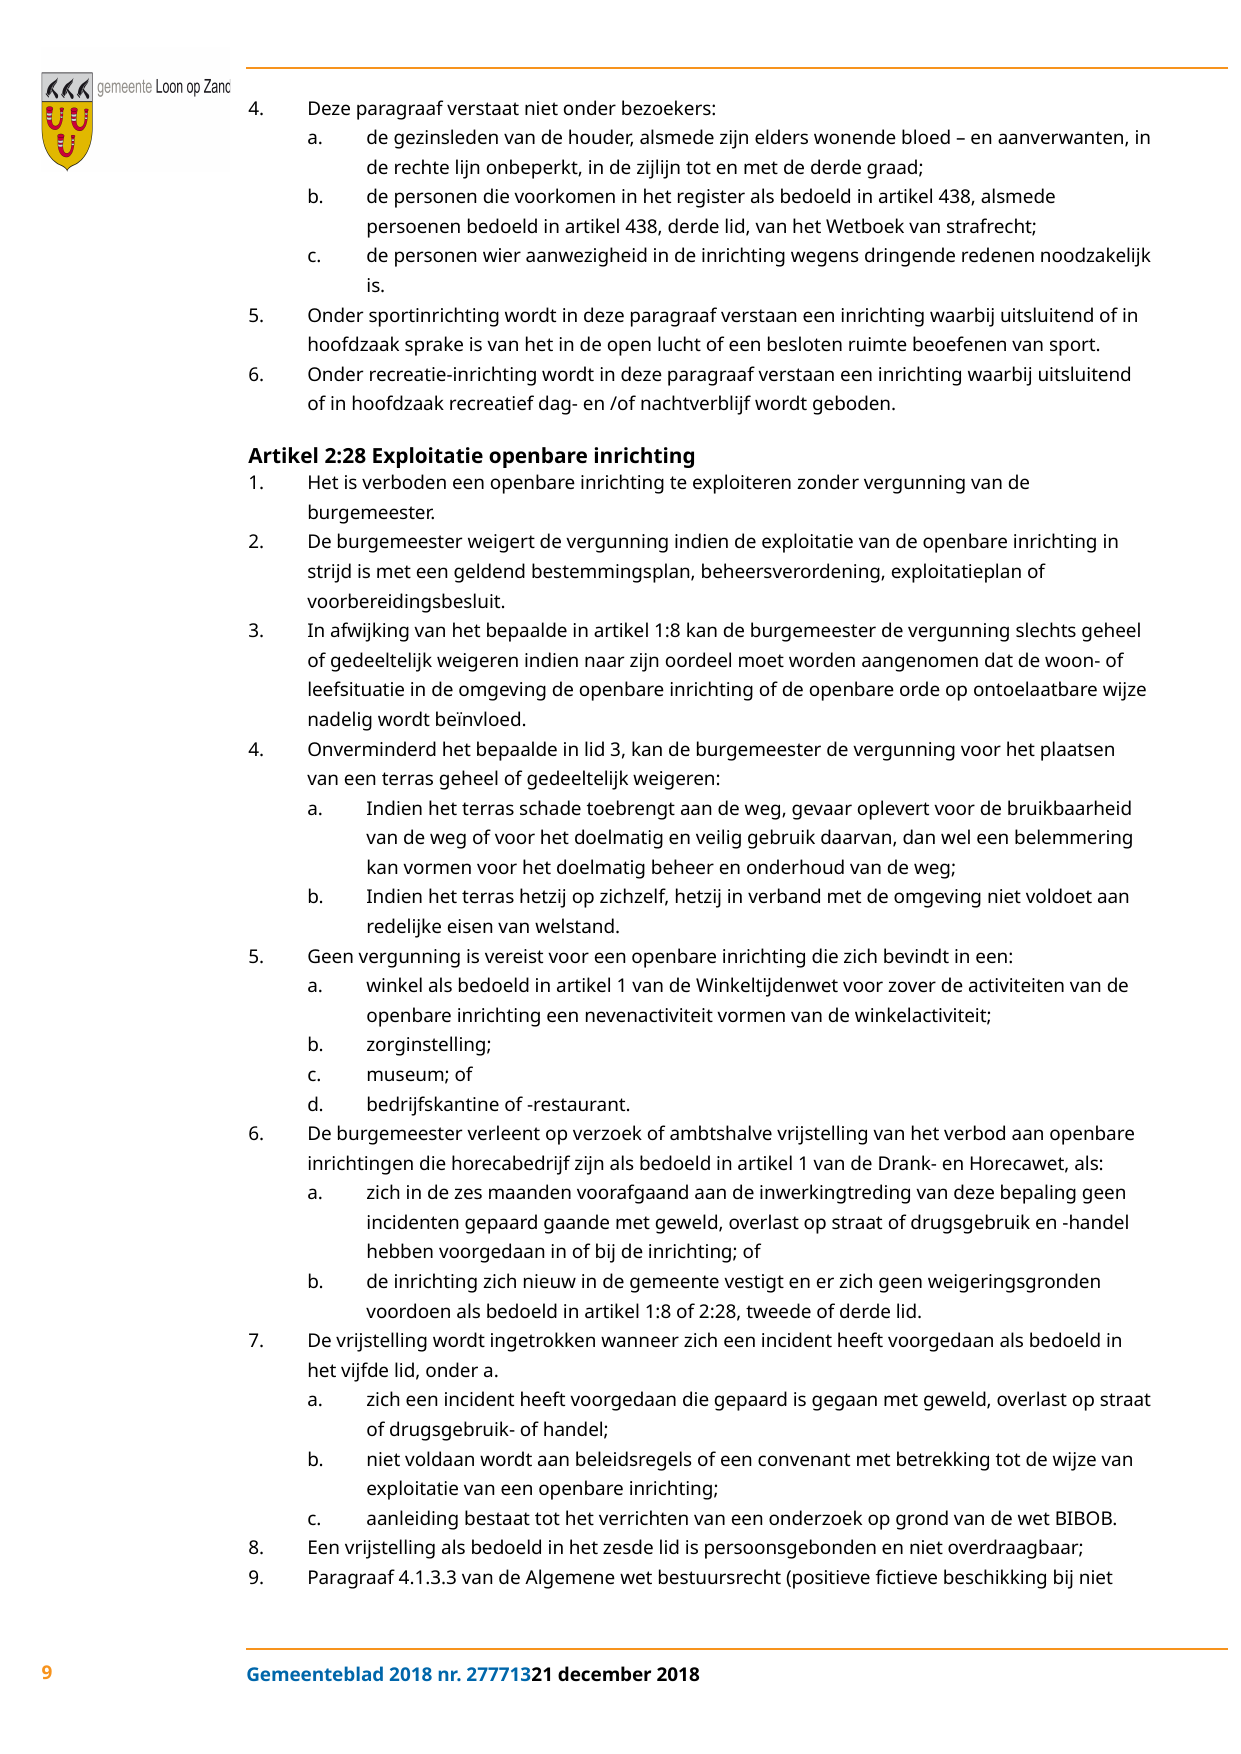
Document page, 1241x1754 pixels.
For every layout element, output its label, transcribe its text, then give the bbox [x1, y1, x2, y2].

list zich in de zes maanden voorafgaand aan de inwerkingtreding van deze bepaling geen incidenten gepaard gaande met geweld, overlast op straat of drugsgebruik en -handel hebben voorgedaan in of bij de inrichting; of [307, 1179, 1152, 1264]
list Deze paragraaf verstaat niet onder bezoekers: [248, 95, 1152, 121]
list zich een incident heeft voorgedaan die gepaard is gegaan met geweld, overlast op straat of drugsgebruik- of handel; [307, 1387, 1152, 1442]
list Indien het terras hetzij op zichzelf, hetzij in verband met de omgeving niet voldoet aan redelijke eisen van welstand. [307, 884, 1152, 939]
list de gezinsleden van de houder, alsmede zijn elders wonende bloed – en aanverwanten, in de rechte lijn onbeperkt, in de zijlijn tot en met de derde graad; [307, 124, 1152, 180]
list de personen die voorkomen in het register als bedoeld in artikel 438, alsmede persoenen bedoeld in artikel 438, derde lid, van het Wetboek van strafrecht; [307, 183, 1152, 239]
list Paragraaf 4.1.3.3 van de Algemene wet bestuursrecht (positieve fictieve beschikking bij niet [248, 1564, 1152, 1590]
list Geen vergunning is vereist voor een openbare inrichting die zich bevindt in een: [248, 943, 1152, 968]
list zorginstelling; [307, 1032, 1152, 1057]
picture [41, 47, 231, 172]
list winkel als bedoeld in artikel 1 van de Winkeltijdenwet voor zover de activiteiten van de openbare inrichting een nevenactiviteit vormen van de winkelactiviteit; [307, 972, 1152, 1028]
text Artikel 2:28 Exploitatie openbare inrichting [248, 441, 1152, 469]
list In afwijking van het bepaalde in artikel 1:8 kan de burgemeester de vergunning slechts geheel of gedeeltelijk weigeren indien naar zijn oordeel moet worden aangenomen dat de woon- of leefsituatie in de omgeving de openbare inrichting of de openbare orde op ontoelaatbare wijze nadelig wordt beïnvloed. [248, 617, 1152, 732]
list Onverminderd het bepaalde in lid 3, kan de burgemeester de vergunning voor het plaatsen van een terras geheel of gedeeltelijk weigeren: [248, 736, 1152, 791]
list Een vrijstelling als bedoeld in het zesde lid is persoonsgebonden en niet overdraagbaar; [248, 1534, 1152, 1560]
list De burgemeester weigert de vergunning indien de exploitatie van de openbare inrichting in strijd is met een geldend bestemmingsplan, beheersverordening, exploitatieplan of voorbereidingsbesluit. [248, 529, 1152, 613]
list de inrichting zich nieuw in de gemeente vestigt en er zich geen weigeringsgronden voordoen als bedoeld in artikel 1:8 of 2:28, tweede of derde lid. [307, 1268, 1152, 1323]
list bedrijfskantine of -restaurant. [307, 1091, 1152, 1116]
list museum; of [307, 1061, 1152, 1087]
list Onder sportinrichting wordt in deze paragraaf verstaan een inrichting waarbij uitsluitend of in hoofdzaak sprake is van het in de open lucht of een besloten ruimte beoefenen van sport. [248, 302, 1152, 357]
list Onder recreatie-inrichting wordt in deze paragraaf verstaan een inrichting waarbij uitsluitend of in hoofdzaak recreatief dag- en /of nachtverblijf wordt geboden. [248, 361, 1152, 416]
list De vrijstelling wordt ingetrokken wanneer zich een incident heeft voorgedaan als bedoeld in het vijfde lid, onder a. [248, 1327, 1152, 1383]
list de personen wier aanwezigheid in de inrichting wegens dringende redenen noodzakelijk is. [307, 243, 1152, 298]
list Indien het terras schade toebrengt aan de weg, gevaar oplevert voor de bruikbaarheid van de weg of voor het doelmatig en veilig gebruik daarvan, dan wel een belemmering kan vormen voor het doelmatig beheer en onderhoud van de weg; [307, 795, 1152, 880]
list aanleiding bestaat tot het verrichten van een onderzoek op grond van de wet BIBOB. [307, 1505, 1152, 1531]
list niet voldaan wordt aan beleidsregels of een convenant met betrekking tot de wijze van exploitatie van een openbare inrichting; [307, 1446, 1152, 1501]
list Het is verboden een openbare inrichting te exploiteren zonder vergunning van de burgemeester. [248, 469, 1152, 525]
list De burgemeester verleent op verzoek of ambtshalve vrijstelling van het verbod aan openbare inrichtingen die horecabedrijf zijn als bedoeld in artikel 1 van de Drank- en Horecawet, als: [248, 1120, 1152, 1176]
